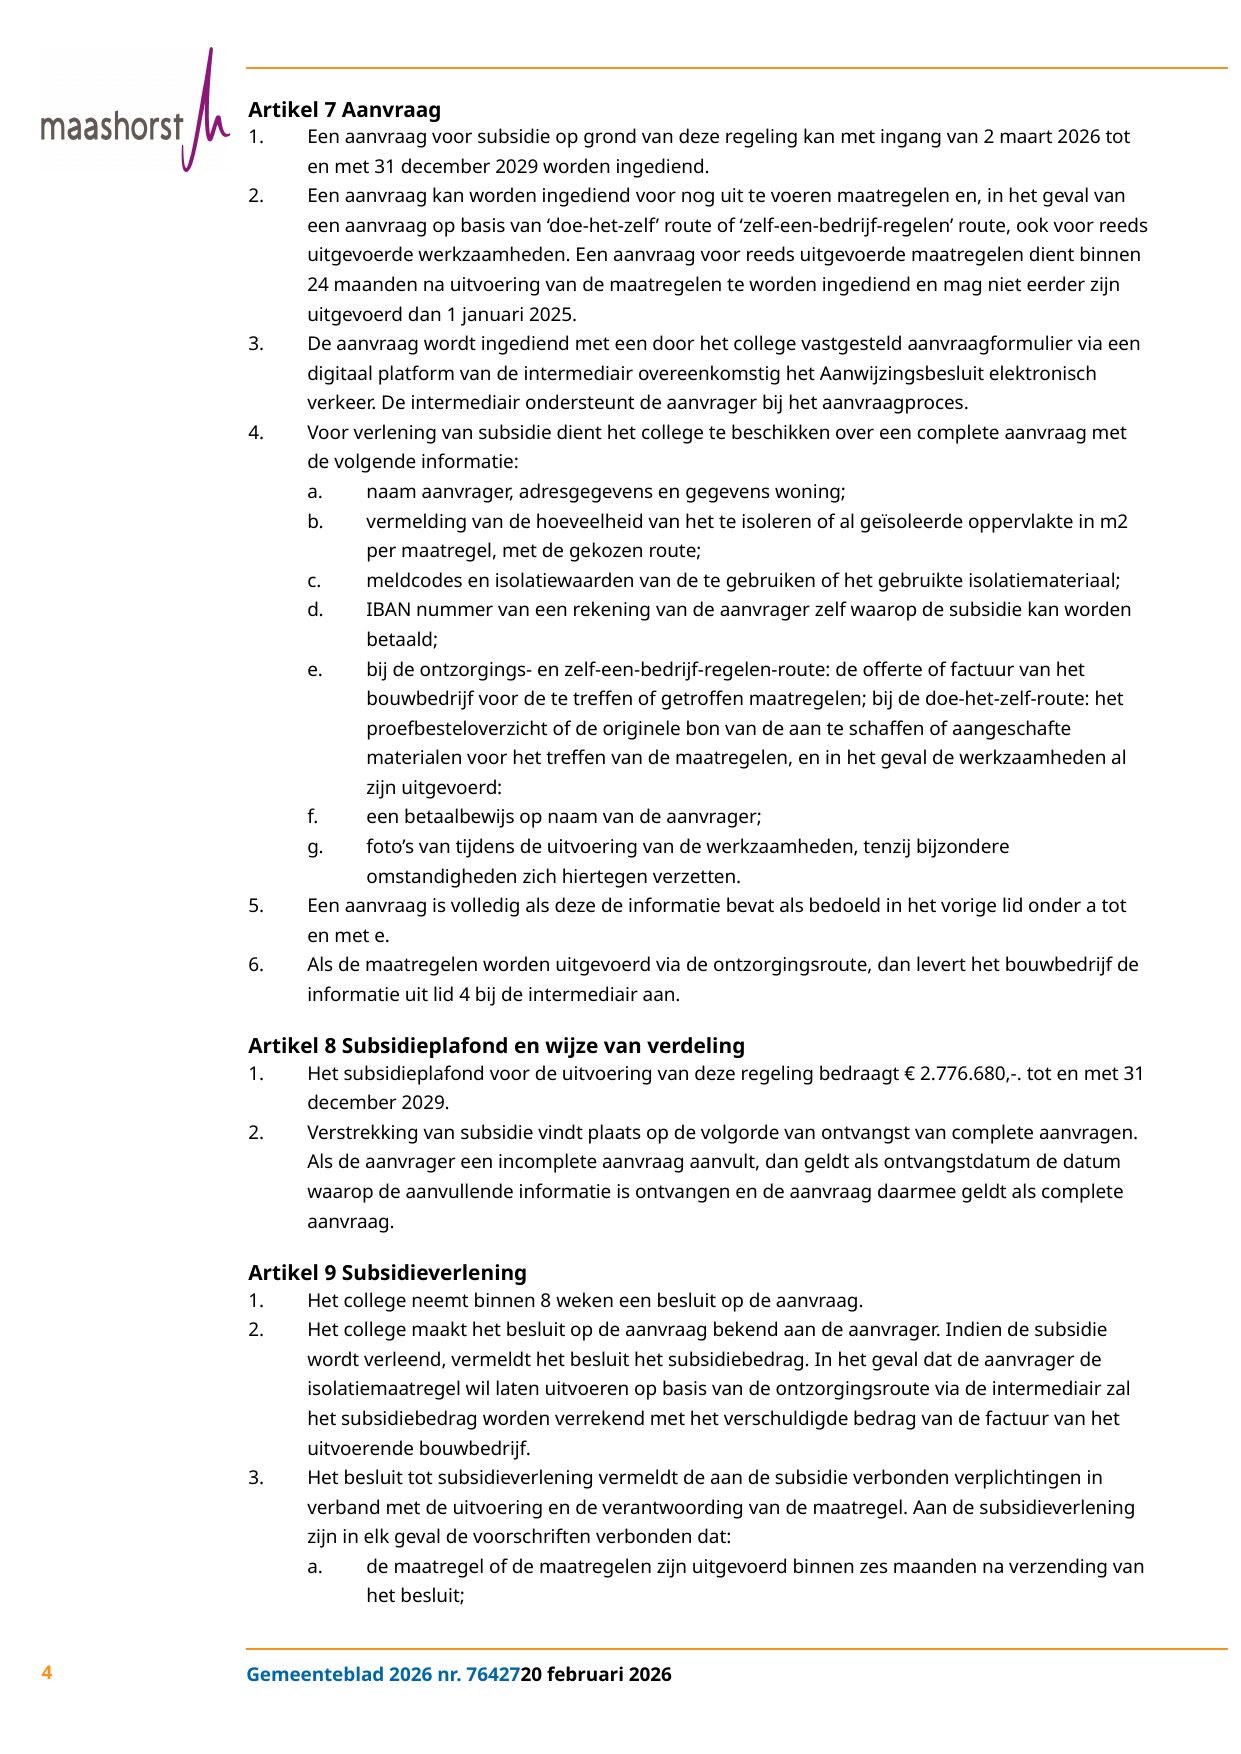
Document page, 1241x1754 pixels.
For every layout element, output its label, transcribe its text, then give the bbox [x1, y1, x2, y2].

list Het college maakt het besluit op de aanvraag bekend aan de aanvrager. Indien de subsidie wordt verleend, vermeldt het besluit het subsidiebedrag. In het geval dat de aanvrager de isolatiemaatregel wil laten uitvoeren op basis van de ontzorgingsroute via de intermediair zal het subsidiebedrag worden verrekend met het verschuldigde bedrag van de factuur van het uitvoerende bouwbedrijf. [248, 1316, 1152, 1460]
text Artikel 7 Aanvraag [248, 95, 1152, 123]
picture [41, 47, 231, 172]
list Het subsidieplafond voor de uitvoering van deze regeling bedraagt € 2.776.680,-. tot en met 31 december 2029. [248, 1060, 1152, 1115]
list Als de maatregelen worden uitgevoerd via de ontzorgingsroute, dan levert het bouwbedrijf de informatie uit lid 4 bij de intermediair aan. [248, 952, 1152, 1007]
list Het besluit tot subsidieverlening vermeldt de aan de subsidie verbonden verplichtingen in verband met de uitvoering en de verantwoording van de maatregel. Aan de subsidieverlening zijn in elk geval de voorschriften verbonden dat: [248, 1464, 1152, 1549]
text Artikel 9 Subsidieverlening [248, 1258, 1152, 1287]
list naam aanvrager, adresgegevens en gegevens woning; [307, 478, 1152, 504]
list Een aanvraag is volledig als deze de informatie bevat als bedoeld in het vorige lid onder a tot en met e. [248, 892, 1152, 948]
list Verstrekking van subsidie vindt plaats op de volgorde van ontvangst van complete aanvragen. Als de aanvrager een incomplete aanvraag aanvult, dan geldt als ontvangstdatum de datum waarop de aanvullende informatie is ontvangen en de aanvraag daarmee geldt als complete aanvraag. [248, 1119, 1152, 1234]
list een betaalbewijs op naam van de aanvrager; [307, 804, 1152, 829]
list De aanvraag wordt ingediend met een door het college vastgesteld aanvraagformulier via een digitaal platform van de intermediair overeenkomstig het Aanwijzingsbesluit elektronisch verkeer. De intermediair ondersteunt de aanvrager bij het aanvraagproces. [248, 330, 1152, 415]
list meldcodes en isolatiewaarden van de te gebruiken of het gebruikte isolatiemateriaal; [307, 567, 1152, 593]
list bij de ontzorgings- en zelf-een-bedrijf-regelen-route: de offerte of factuur van het bouwbedrijf voor de te treffen of getroffen maatregelen; bij de doe-het-zelf-route: het proefbesteloverzicht of de originele bon van de aan te schaffen of aangeschafte materialen voor het treffen van de maatregelen, en in het geval de werkzaamheden al zijn uitgevoerd: [307, 656, 1152, 800]
list vermelding van de hoeveelheid van het te isoleren of al geïsoleerde oppervlakte in m2 per maatregel, met de gekozen route; [307, 508, 1152, 563]
list Het college neemt binnen 8 weken een besluit op de aanvraag. [248, 1287, 1152, 1312]
list IBAN nummer van een rekening van de aanvrager zelf waarop de subsidie kan worden betaald; [307, 597, 1152, 652]
list Voor verlening van subsidie dient het college te beschikken over een complete aanvraag met de volgende informatie: [248, 419, 1152, 474]
list foto’s van tijdens de uitvoering van de werkzaamheden, tenzij bijzondere omstandigheden zich hiertegen verzetten. [307, 833, 1152, 888]
list de maatregel of de maatregelen zijn uitgevoerd binnen zes maanden na verzending van het besluit; [307, 1553, 1152, 1608]
list Een aanvraag kan worden ingediend voor nog uit te voeren maatregelen en, in het geval van een aanvraag op basis van ‘doe-het-zelf’ route of ‘zelf-een-bedrijf-regelen’ route, ook voor reeds uitgevoerde werkzaamheden. Een aanvraag voor reeds uitgevoerde maatregelen dient binnen 24 maanden na uitvoering van de maatregelen te worden ingediend en mag niet eerder zijn uitgevoerd dan 1 januari 2025. [248, 182, 1152, 326]
list Een aanvraag voor subsidie op grond van deze regeling kan met ingang van 2 maart 2026 tot en met 31 december 2029 worden ingediend. [248, 123, 1152, 178]
text Artikel 8 Subsidieplafond en wijze van verdeling [248, 1032, 1152, 1060]
